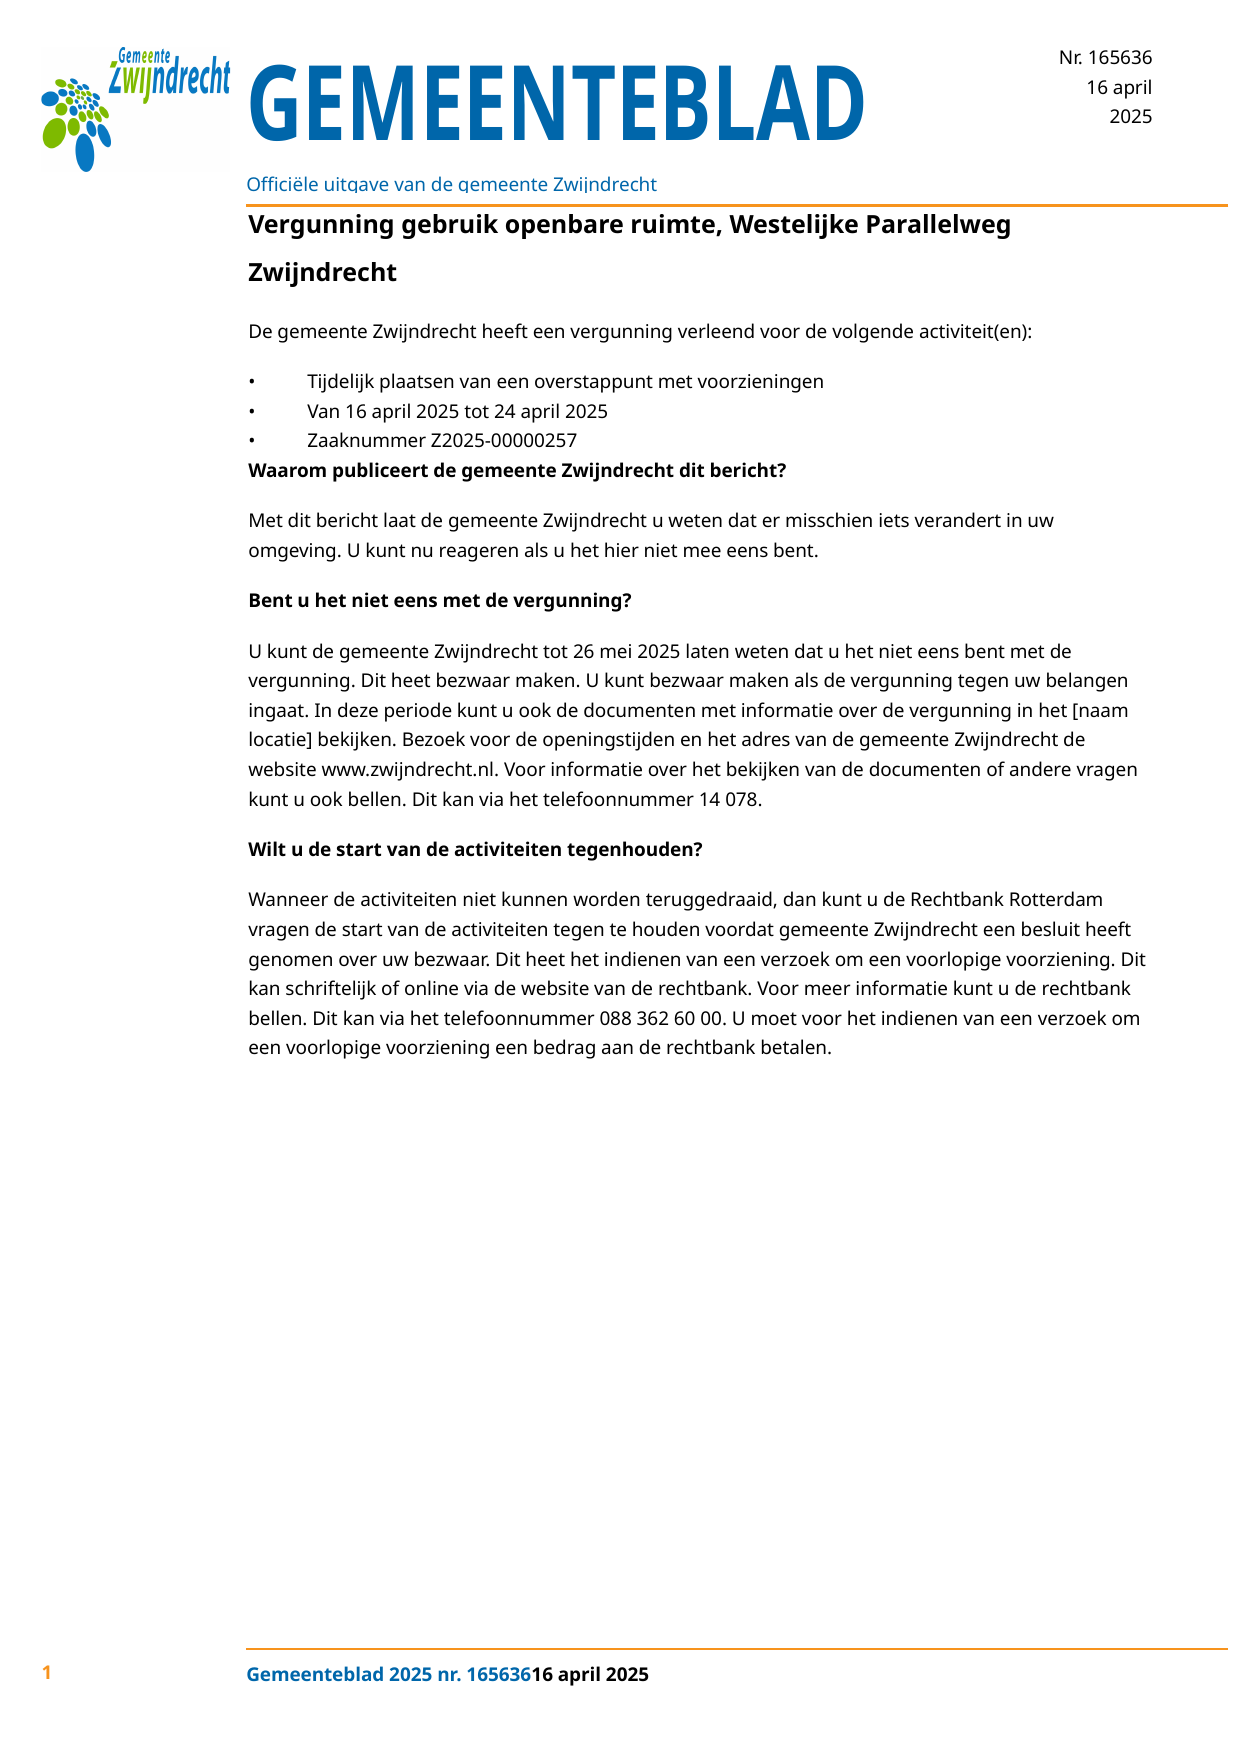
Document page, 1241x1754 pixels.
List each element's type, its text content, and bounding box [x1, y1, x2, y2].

text De gemeente Zwijndrecht heeft een vergunning verleend voor de volgende activiteit(en): [248, 318, 1152, 344]
list Van 16 april 2025 tot 24 april 2025 [248, 398, 1152, 424]
text Bent u het niet eens met de vergunning? [248, 587, 1152, 613]
text Met dit bericht laat de gemeente Zwijndrecht u weten dat er misschien iets verandert in uw omgeving. U kunt nu reageren als u het hier niet mee eens bent. [248, 507, 1152, 563]
text Wilt u de start van de activiteiten tegenhouden? [248, 836, 1152, 862]
list Tijdelijk plaatsen van een overstappunt met voorzieningen [248, 368, 1152, 394]
text Vergunning gebruik openbare ruimte, Westelijke Parallelweg Zwijndrecht [248, 207, 1152, 288]
picture [41, 47, 231, 172]
list Zaaknummer Z2025-00000257 [248, 427, 1152, 453]
text U kunt de gemeente Zwijndrecht tot 26 mei 2025 laten weten dat u het niet eens bent met de vergunning. Dit heet bezwaar maken. U kunt bezwaar maken als de vergunning tegen uw belangen ingaat. In deze periode kunt u ook de documenten met informatie over de vergunning in het [naam locatie] bekijken. Bezoek voor de openingstijden en het adres van de gemeente Zwijndrecht de website www.zwijndrecht.nl. Voor informatie over het bekijken van de documenten of andere vragen kunt u ook bellen. Dit kan via het telefoonnummer 14 078. [248, 638, 1152, 812]
text Wanneer de activiteiten niet kunnen worden teruggedraaid, dan kunt u de Rechtbank Rotterdam vragen de start van de activiteiten tegen te houden voordat gemeente Zwijndrecht een besluit heeft genomen over uw bezwaar. Dit heet het indienen van een verzoek om een voorlopige voorziening. Dit kan schriftelijk of online via de website van de rechtbank. Voor meer informatie kunt u de rechtbank bellen. Dit kan via het telefoonnummer 088 362 60 00. U moet voor het indienen van een verzoek om een voorlopige voorziening een bedrag aan de rechtbank betalen. [248, 887, 1152, 1060]
text Waarom publiceert de gemeente Zwijndrecht dit bericht? [248, 457, 1152, 483]
